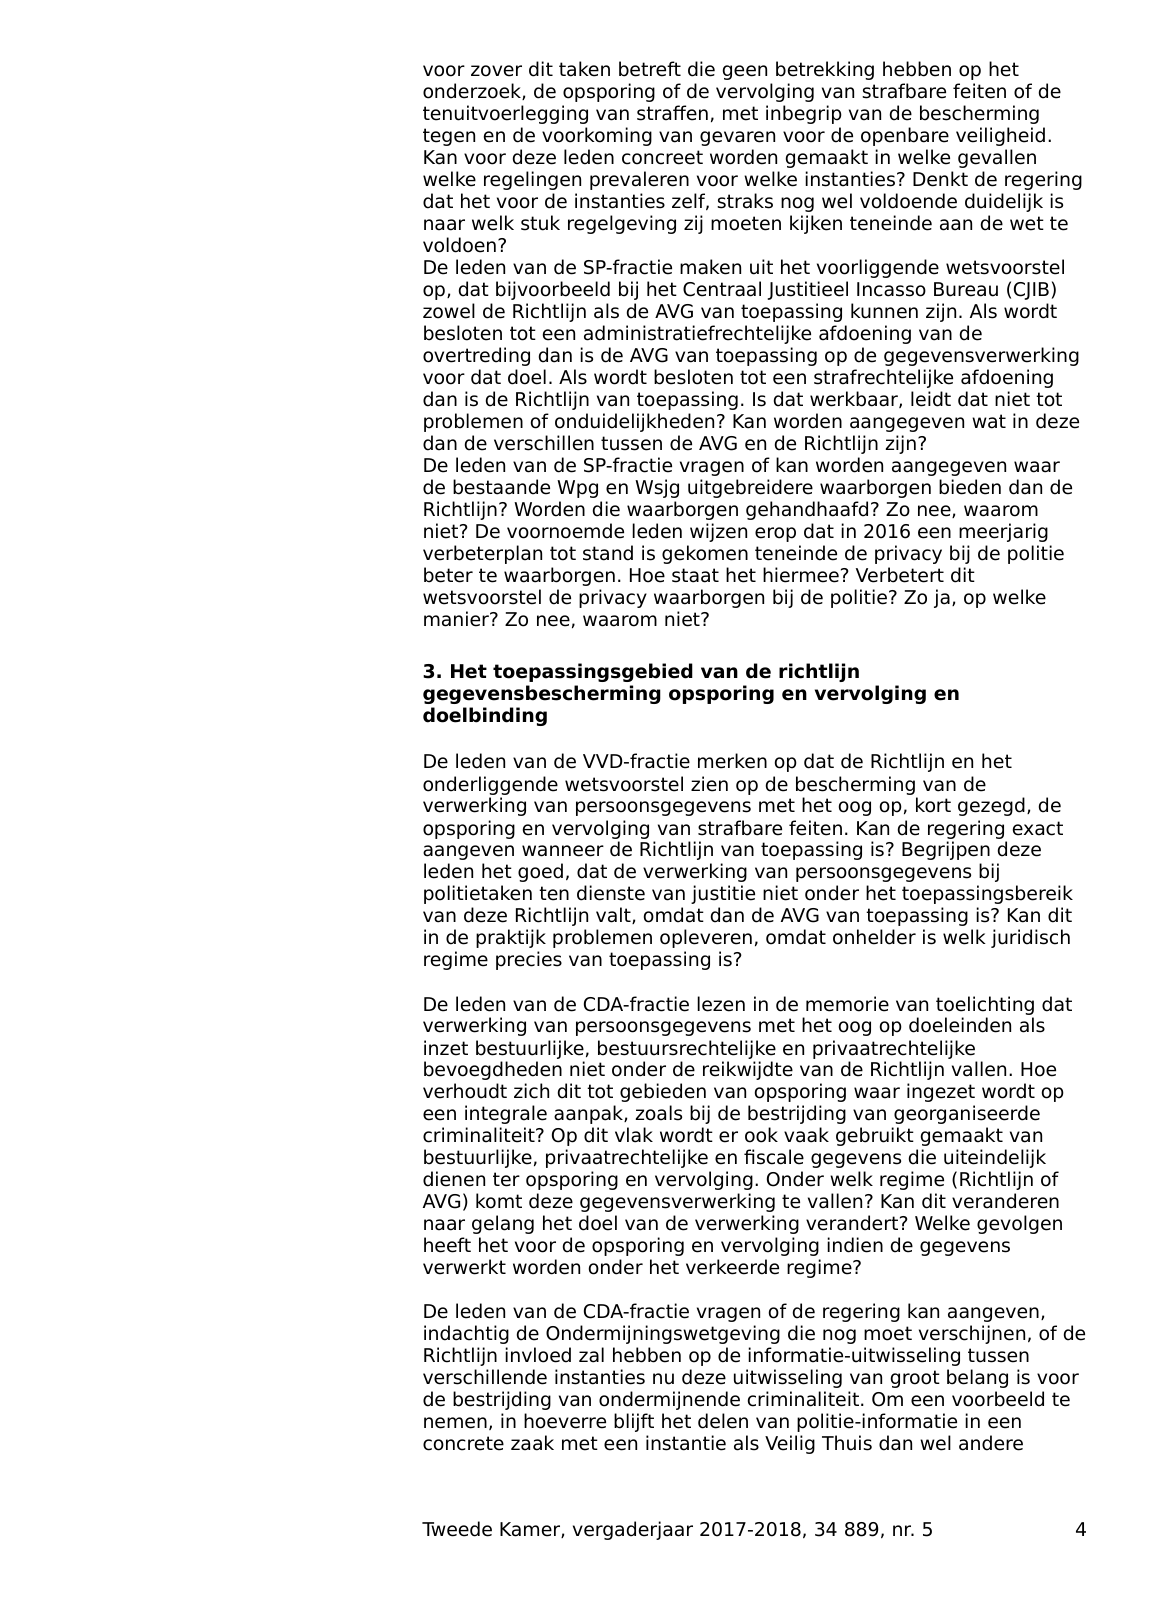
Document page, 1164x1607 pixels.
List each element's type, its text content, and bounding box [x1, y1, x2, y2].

text De leden van de VVD-fractie merken op dat de Richtlijn en het onderliggende wetsvoorstel zien op de bescherming van de verwerking van persoonsgegevens met het oog op, kort gezegd, de opsporing en vervolging van strafbare feiten. Kan de regering exact aangeven wanneer de Richtlijn van toepassing is? Begrijpen deze leden het goed, dat de verwerking van persoonsgegevens bij politietaken ten dienste van justitie niet onder het toepassingsbereik van deze Richtlijn valt, omdat dan de AVG van toepassing is? Kan dit in de praktijk problemen opleveren, omdat onhelder is welk juridisch regime precies van toepassing is? [422, 751, 1087, 971]
text voor zover dit taken betreft die geen betrekking hebben op het onderzoek, de opsporing of de vervolging van strafbare feiten of de tenuitvoerlegging van straffen, met inbegrip van de bescherming tegen en de voorkoming van gevaren voor de openbare veiligheid. Kan voor deze leden concreet worden gemaakt in welke gevallen welke regelingen prevaleren voor welke instanties? Denkt de regering dat het voor de instanties zelf, straks nog wel voldoende duidelijk is naar welk stuk regelgeving zij moeten kijken teneinde aan de wet te voldoen? [422, 59, 1087, 257]
subtitle 3. Het toepassingsgebied van de richtlijn gegevensbescherming opsporing en vervolging en doelbinding [422, 661, 1087, 726]
text De leden van de SP-fractie vragen of kan worden aangegeven waar de bestaande Wpg en Wsjg uitgebreidere waarborgen bieden dan de Richtlijn? Worden die waarborgen gehandhaafd? Zo nee, waarom niet? De voornoemde leden wijzen erop dat in 2016 een meerjarig verbeterplan tot stand is gekomen teneinde de privacy bij de politie beter te waarborgen. Hoe staat het hiermee? Verbetert dit wetsvoorstel de privacy waarborgen bij de politie? Zo ja, op welke manier? Zo nee, waarom niet? [422, 455, 1087, 631]
text De leden van de SP-fractie maken uit het voorliggende wetsvoorstel op, dat bijvoorbeeld bij het Centraal Justitieel Incasso Bureau (CJIB) zowel de Richtlijn als de AVG van toepassing kunnen zijn. Als wordt besloten tot een administratiefrechtelijke afdoening van de overtreding dan is de AVG van toepassing op de gegevensverwerking voor dat doel. Als wordt besloten tot een strafrechtelijke afdoening dan is de Richtlijn van toepassing. Is dat werkbaar, leidt dat niet tot problemen of onduidelijkheden? Kan worden aangegeven wat in deze dan de verschillen tussen de AVG en de Richtlijn zijn? [422, 257, 1087, 455]
text De leden van de CDA-fractie vragen of de regering kan aangeven, indachtig de Ondermijningswetgeving die nog moet verschijnen, of de Richtlijn invloed zal hebben op de informatie-uitwisseling tussen verschillende instanties nu deze uitwisseling van groot belang is voor de bestrijding van ondermijnende criminaliteit. Om een voorbeeld te nemen, in hoeverre blijft het delen van politie-informatie in een concrete zaak met een instantie als Veilig Thuis dan wel andere [422, 1301, 1087, 1455]
text De leden van de CDA-fractie lezen in de memorie van toelichting dat verwerking van persoonsgegevens met het oog op doeleinden als inzet bestuurlijke, bestuursrechtelijke en privaatrechtelijke bevoegdheden niet onder de reikwijdte van de Richtlijn vallen. Hoe verhoudt zich dit tot gebieden van opsporing waar ingezet wordt op een integrale aanpak, zoals bij de bestrijding van georganiseerde criminaliteit? Op dit vlak wordt er ook vaak gebruikt gemaakt van bestuurlijke, privaatrechtelijke en fiscale gegevens die uiteindelijk dienen ter opsporing en vervolging. Onder welk regime (Richtlijn of AVG) komt deze gegevensverwerking te vallen? Kan dit veranderen naar gelang het doel van de verwerking verandert? Welke gevolgen heeft het voor de opsporing en vervolging indien de gegevens verwerkt worden onder het verkeerde regime? [422, 993, 1087, 1279]
